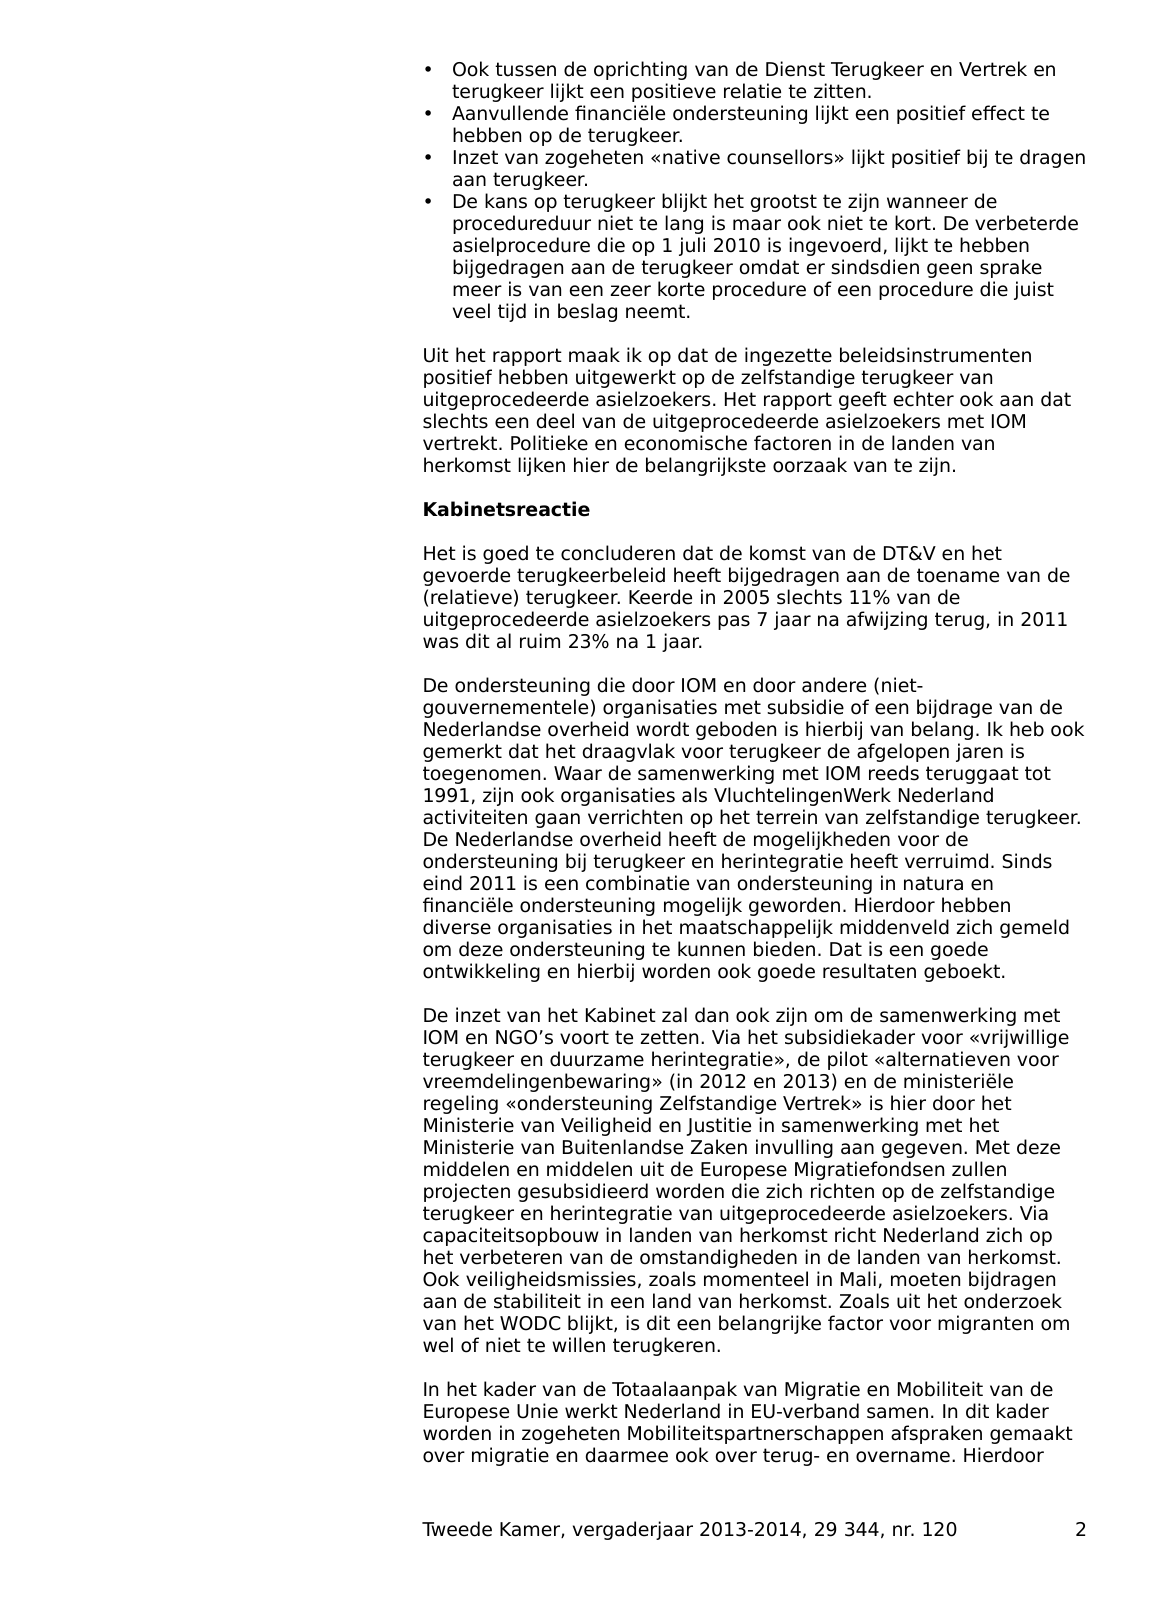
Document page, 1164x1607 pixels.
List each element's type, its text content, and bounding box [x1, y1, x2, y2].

text • De kans op terugkeer blijkt het grootst te zijn wanneer de procedureduur niet te lang is maar ook niet te kort. De verbeterde asielprocedure die op 1 juli 2010 is ingevoerd, lijkt te hebben bijgedragen aan de terugkeer omdat er sindsdien geen sprake meer is van een zeer korte procedure of een procedure die juist veel tijd in beslag neemt. [422, 191, 1087, 323]
text Uit het rapport maak ik op dat de ingezette beleidsinstrumenten positief hebben uitgewerkt op de zelfstandige terugkeer van uitgeprocedeerde asielzoekers. Het rapport geeft echter ook aan dat slechts een deel van de uitgeprocedeerde asielzoekers met IOM vertrekt. Politieke en economische factoren in de landen van herkomst lijken hier de belangrijkste oorzaak van te zijn. [422, 345, 1087, 477]
text Het is goed te concluderen dat de komst van de DT&V en het gevoerde terugkeerbeleid heeft bijgedragen aan de toename van de (relatieve) terugkeer. Keerde in 2005 slechts 11% van de uitgeprocedeerde asielzoekers pas 7 jaar na afwijzing terug, in 2011 was dit al ruim 23% na 1 jaar. [422, 543, 1087, 653]
text • Inzet van zogeheten «native counsellors» lijkt positief bij te dragen aan terugkeer. [422, 147, 1087, 191]
text • Aanvullende financiële ondersteuning lijkt een positief effect te hebben op de terugkeer. [422, 103, 1087, 147]
text De ondersteuning die door IOM en door andere (niet-gouvernementele) organisaties met subsidie of een bijdrage van de Nederlandse overheid wordt geboden is hierbij van belang. Ik heb ook gemerkt dat het draagvlak voor terugkeer de afgelopen jaren is toegenomen. Waar de samenwerking met IOM reeds teruggaat tot 1991, zijn ook organisaties als VluchtelingenWerk Nederland activiteiten gaan verrichten op het terrein van zelfstandige terugkeer. De Nederlandse overheid heeft de mogelijkheden voor de ondersteuning bij terugkeer en herintegratie heeft verruimd. Sinds eind 2011 is een combinatie van ondersteuning in natura en financiële ondersteuning mogelijk geworden. Hierdoor hebben diverse organisaties in het maatschappelijk middenveld zich gemeld om deze ondersteuning te kunnen bieden. Dat is een goede ontwikkeling en hierbij worden ook goede resultaten geboekt. [422, 675, 1087, 983]
text De inzet van het Kabinet zal dan ook zijn om de samenwerking met IOM en NGO’s voort te zetten. Via het subsidiekader voor «vrijwillige terugkeer en duurzame herintegratie», de pilot «alternatieven voor vreemdelingenbewaring» (in 2012 en 2013) en de ministeriële regeling «ondersteuning Zelfstandige Vertrek» is hier door het Ministerie van Veiligheid en Justitie in samenwerking met het Ministerie van Buitenlandse Zaken invulling aan gegeven. Met deze middelen en middelen uit de Europese Migratiefondsen zullen projecten gesubsidieerd worden die zich richten op de zelfstandige terugkeer en herintegratie van uitgeprocedeerde asielzoekers. Via capaciteitsopbouw in landen van herkomst richt Nederland zich op het verbeteren van de omstandigheden in de landen van herkomst. Ook veiligheidsmissies, zoals momenteel in Mali, moeten bijdragen aan de stabiliteit in een land van herkomst. Zoals uit het onderzoek van het WODC blijkt, is dit een belangrijke factor voor migranten om wel of niet te willen terugkeren. [422, 1005, 1087, 1357]
subtitle Kabinetsreactie [422, 499, 1087, 521]
text In het kader van de Totaalaanpak van Migratie en Mobiliteit van de Europese Unie werkt Nederland in EU-verband samen. In dit kader worden in zogeheten Mobiliteitspartnerschappen afspraken gemaakt over migratie en daarmee ook over terug- en overname. Hierdoor [422, 1379, 1087, 1467]
text • Ook tussen de oprichting van de Dienst Terugkeer en Vertrek en terugkeer lijkt een positieve relatie te zitten. [422, 59, 1087, 103]
